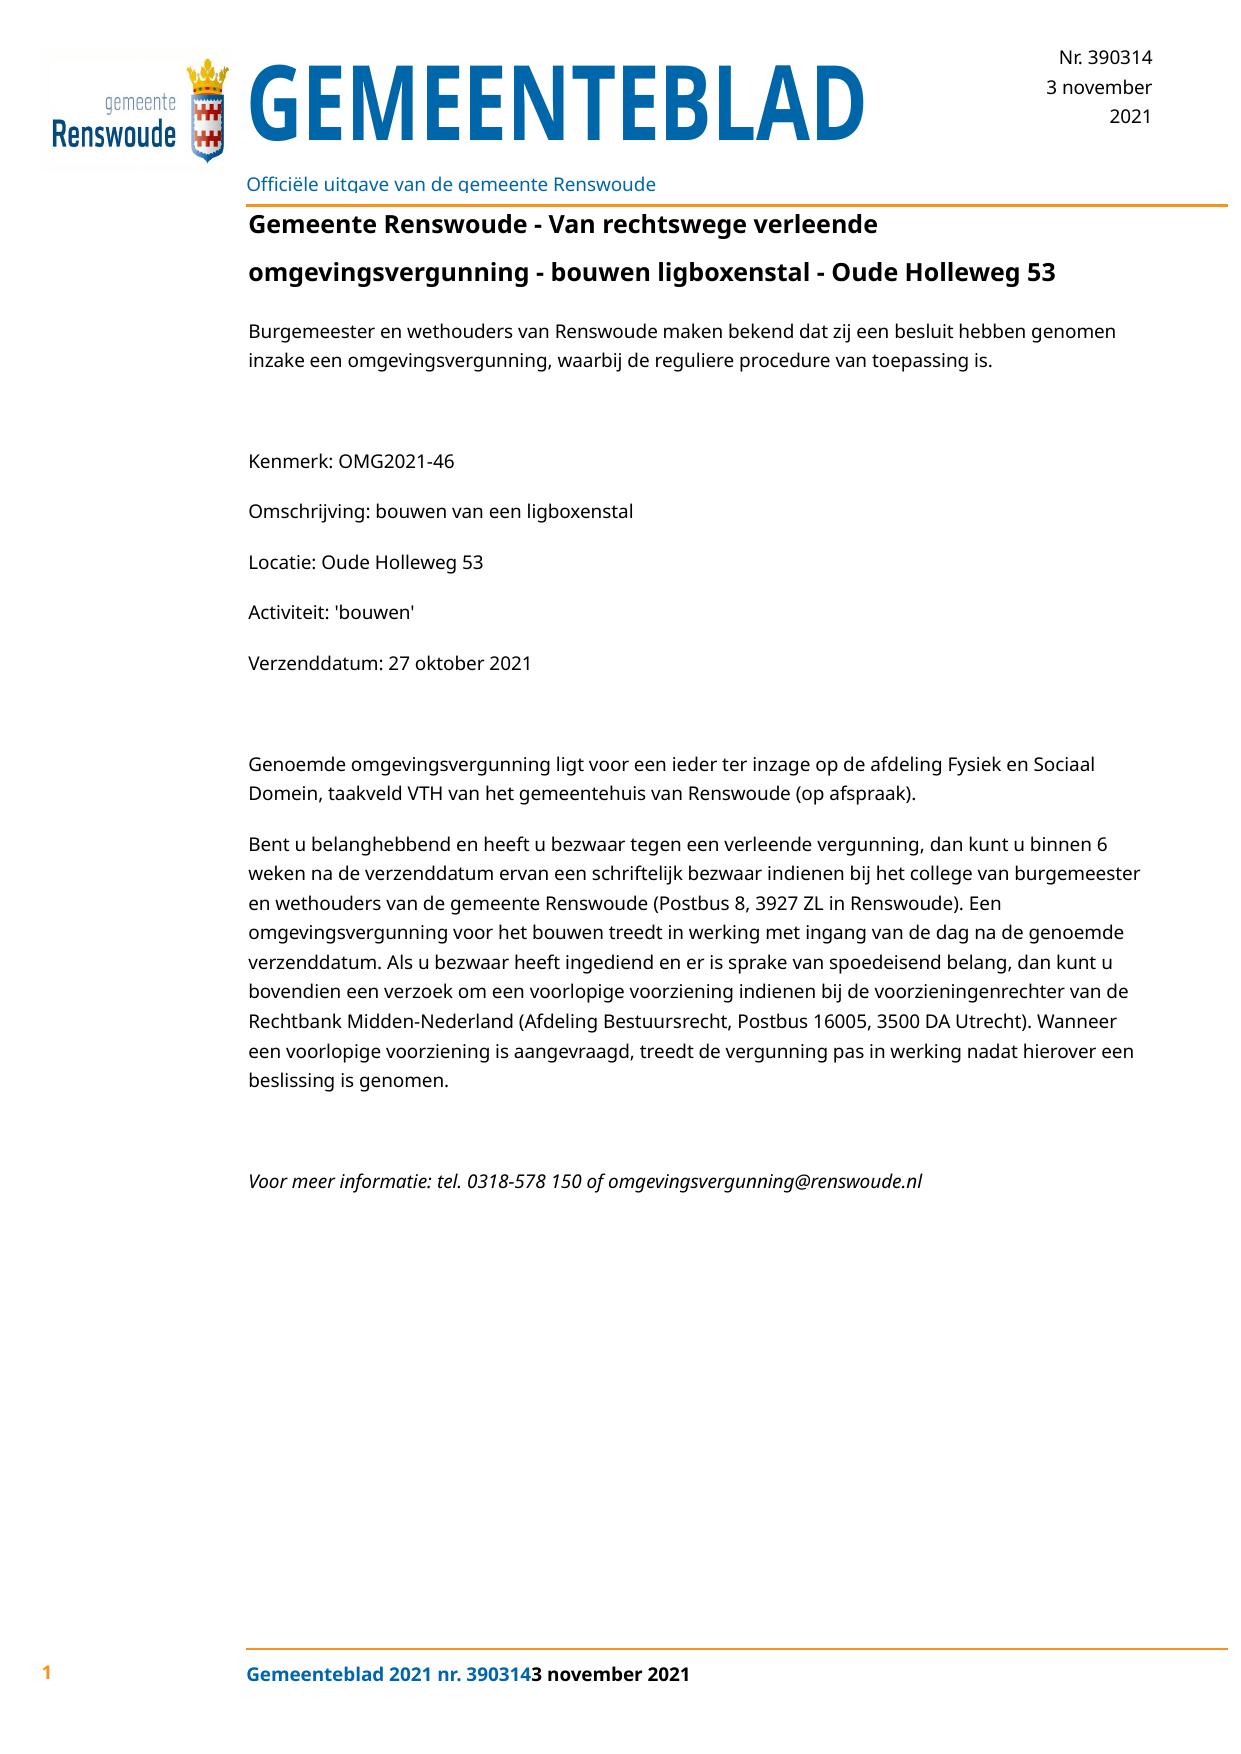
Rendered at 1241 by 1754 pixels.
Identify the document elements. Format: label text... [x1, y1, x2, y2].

text Omschrijving: bouwen van een ligboxenstal [248, 499, 1152, 524]
text Burgemeester en wethouders van Renswoude maken bekend dat zij een besluit hebben genomen inzake een omgevingsvergunning, waarbij de reguliere procedure van toepassing is. [248, 318, 1152, 373]
text Gemeente Renswoude - Van rechtswege verleende omgevingsvergunning - bouwen ligboxenstal - Oude Holleweg 53 [248, 207, 1152, 288]
picture [41, 47, 231, 172]
text Verzenddatum: 27 oktober 2021 [248, 650, 1152, 676]
text Bent u belanghebbend en heeft u bezwaar tegen een verleende vergunning, dan kunt u binnen 6 weken na de verzenddatum ervan een schriftelijk bezwaar indienen bij het college van burgemeester en wethouders van de gemeente Renswoude (Postbus 8, 3927 ZL in Renswoude). Een omgevingsvergunning voor het bouwen treedt in werking met ingang van de dag na de genoemde verzenddatum. Als u bezwaar heeft ingediend en er is sprake van spoedeisend belang, dan kunt u bovendien een verzoek om een voorlopige voorziening indienen bij de voorzieningenrechter van de Rechtbank Midden-Nederland (Afdeling Bestuursrecht, Postbus 16005, 3500 DA Utrecht). Wanneer een voorlopige voorziening is aangevraagd, treedt de vergunning pas in werking nadat hierover een beslissing is genomen. [248, 831, 1152, 1093]
text Genoemde omgevingsvergunning ligt voor een ieder ter inzage op de afdeling Fysiek en Sociaal Domein, taakveld VTH van het gemeentehuis van Renswoude (op afspraak). [248, 751, 1152, 806]
text Voor meer informatie: tel. 0318-578 150 of omgevingsvergunning@renswoude.nl [248, 1168, 1152, 1194]
text Locatie: Oude Holleweg 53 [248, 549, 1152, 575]
text Kenmerk: OMG2021-46 [248, 448, 1152, 474]
text Activiteit: 'bouwen' [248, 599, 1152, 625]
